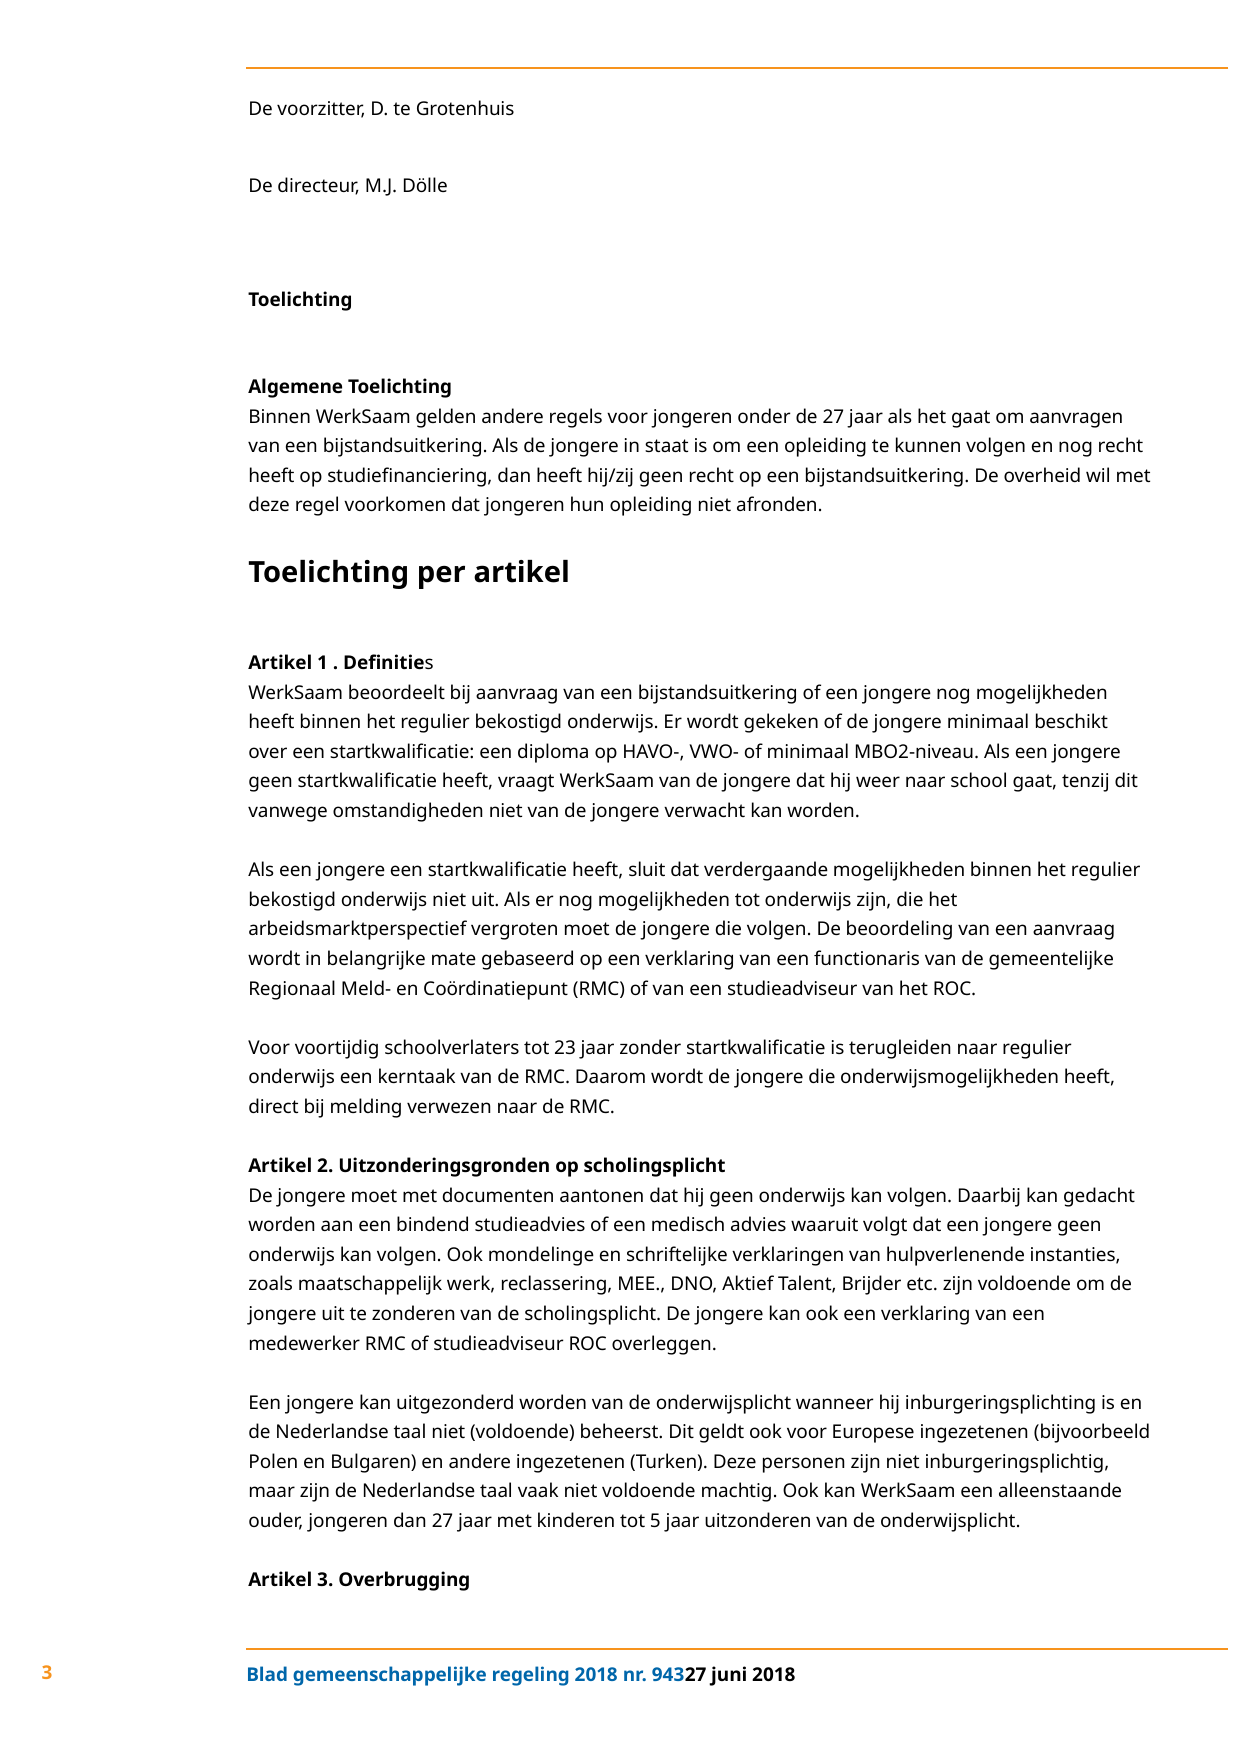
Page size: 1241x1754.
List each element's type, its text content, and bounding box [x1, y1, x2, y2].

text De voorzitter, D. te Grotenhuis [248, 95, 1152, 121]
text Binnen WerkSaam gelden andere regels voor jongeren onder de 27 jaar als het gaat om aanvragen van een bijstandsuitkering. Als de jongere in staat is om een opleiding te kunnen volgen en nog recht heeft op studiefinanciering, dan heeft hij/zij geen recht op een bijstandsuitkering. De overheid wil met deze regel voorkomen dat jongeren hun opleiding niet afronden. [248, 403, 1152, 517]
text Toelichting [248, 275, 1152, 314]
text De jongere moet met documenten aantonen dat hij geen onderwijs kan volgen. Daarbij kan gedacht worden aan een bindend studieadvies of een medisch advies waaruit volgt dat een jongere geen onderwijs kan volgen. Ook mondelinge en schriftelijke verklaringen van hulpverlenende instanties, zoals maatschappelijk werk, reclassering, MEE., DNO, Aktief Talent, Brijder etc. zijn voldoende om de jongere uit te zonderen van de scholingsplicht. De jongere kan ook een verklaring van een medewerker RMC of studieadviseur ROC overleggen. [248, 1182, 1152, 1355]
text WerkSaam beoordeelt bij aanvraag van een bijstandsuitkering of een jongere nog mogelijkheden heeft binnen het regulier bekostigd onderwijs. Er wordt gekeken of de jongere minimaal beschikt over een startkwalificatie: een diploma op HAVO-, VWO- of minimaal MBO2-niveau. Als een jongere geen startkwalificatie heeft, vraagt WerkSaam van de jongere dat hij weer naar school gaat, tenzij dit vanwege omstandigheden niet van de jongere verwacht kan worden. [248, 679, 1152, 823]
text Toelichting per artikel [248, 551, 1152, 591]
text Artikel 2. Uitzonderingsgronden op scholingsplicht [248, 1152, 1152, 1178]
text Algemene Toelichting [248, 373, 1152, 399]
picture [41, 47, 231, 172]
text Een jongere kan uitgezonderd worden van de onderwijsplicht wanneer hij inburgeringsplichting is en de Nederlandse taal niet (voldoende) beheerst. Dit geldt ook voor Europese ingezetenen (bijvoorbeeld Polen en Bulgaren) en andere ingezetenen (Turken). Deze personen zijn niet inburgeringsplichtig, maar zijn de Nederlandse taal vaak niet voldoende machtig. Ook kan WerkSaam een alleenstaande ouder, jongeren dan 27 jaar met kinderen tot 5 jaar uitzonderen van de onderwijsplicht. [248, 1389, 1152, 1533]
text Als een jongere een startkwalificatie heeft, sluit dat verdergaande mogelijkheden binnen het regulier bekostigd onderwijs niet uit. Als er nog mogelijkheden tot onderwijs zijn, die het arbeidsmarktperspectief vergroten moet de jongere die volgen. De beoordeling van een aanvraag wordt in belangrijke mate gebaseerd op een verklaring van een functionaris van de gemeentelijke Regionaal Meld- en Coördinatiepunt (RMC) of van een studieadviseur van het ROC. [248, 856, 1152, 1000]
text Artikel 1 . Definities [248, 649, 1152, 675]
text Artikel 3. Overbrugging [248, 1566, 1152, 1592]
text De directeur, M.J. Dölle [248, 172, 1152, 198]
text Voor voortijdig schoolverlaters tot 23 jaar zonder startkwalificatie is terugleiden naar regulier onderwijs een kerntaak van de RMC. Daarom wordt de jongere die onderwijsmogelijkheden heeft, direct bij melding verwezen naar de RMC. [248, 1034, 1152, 1119]
